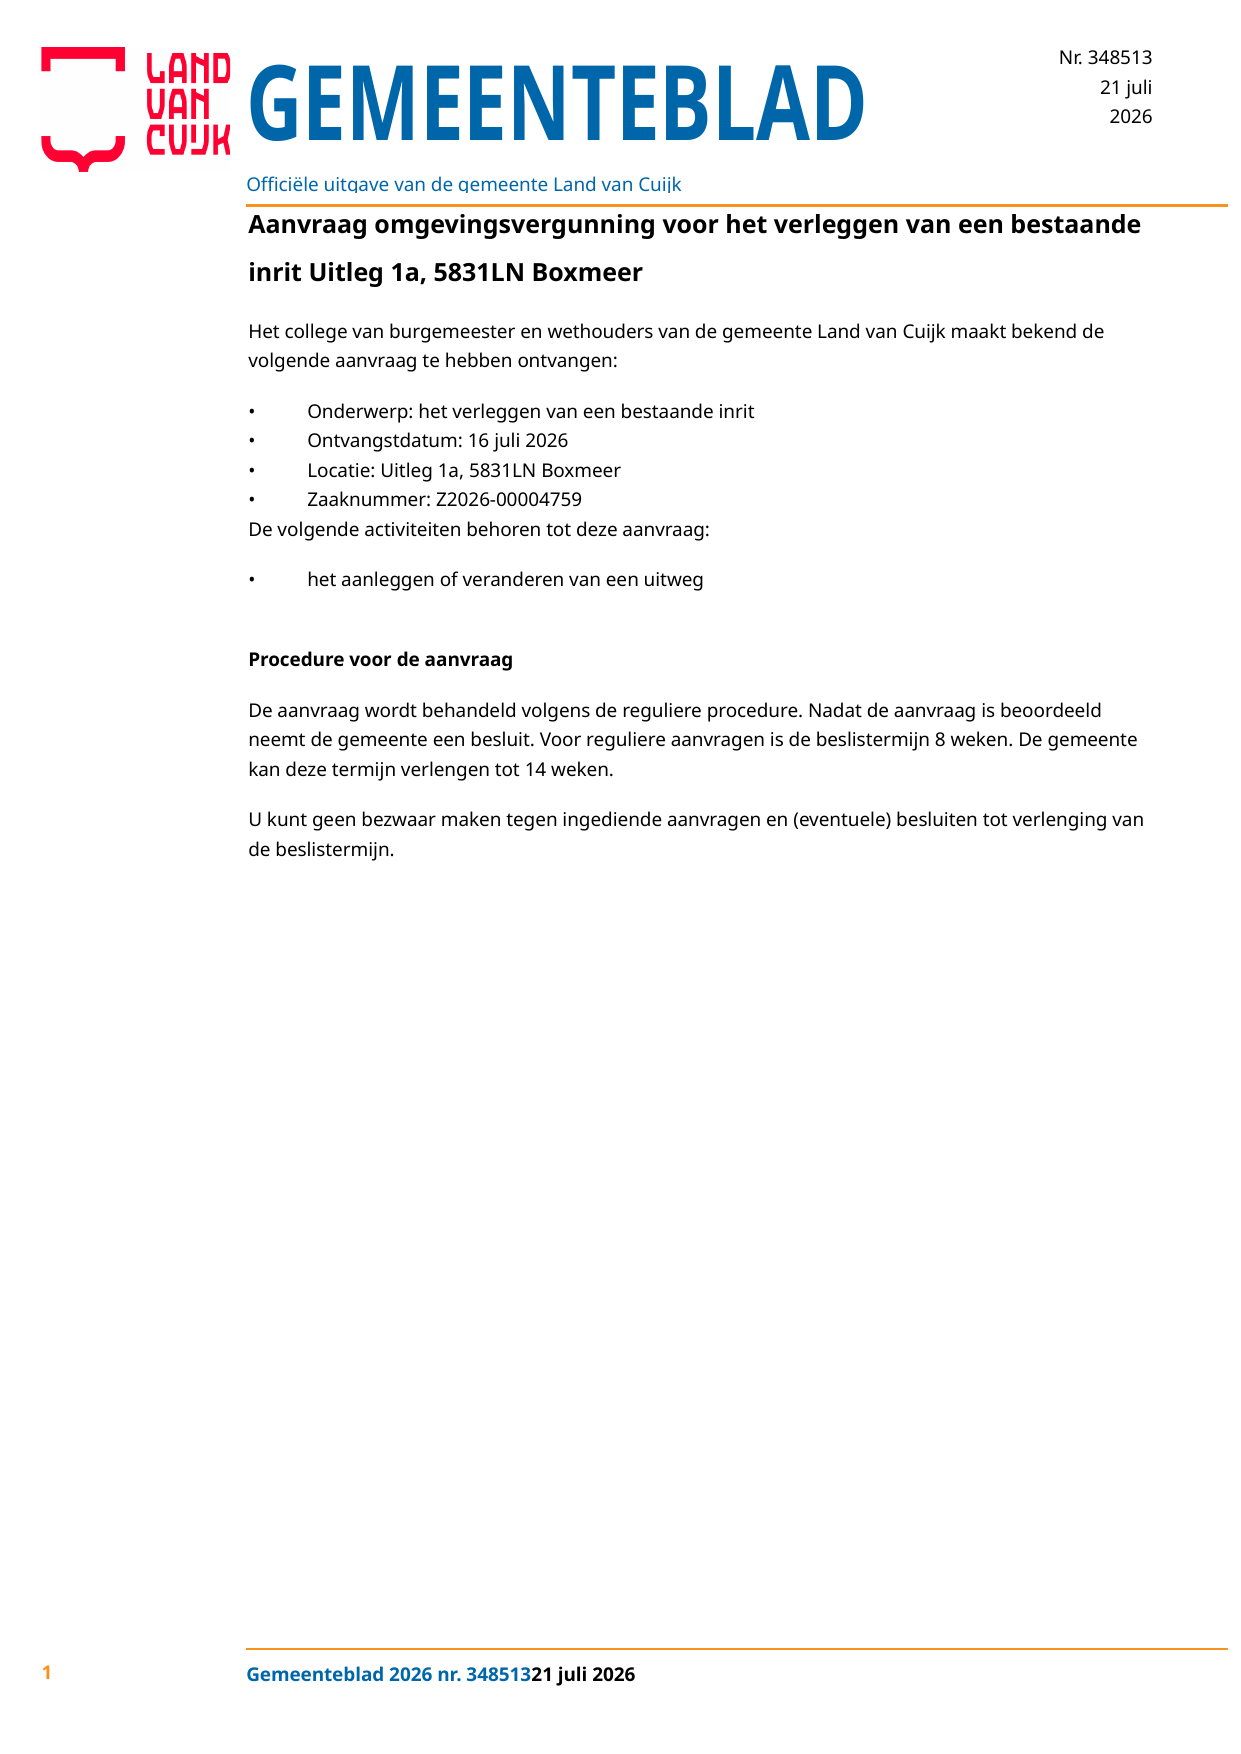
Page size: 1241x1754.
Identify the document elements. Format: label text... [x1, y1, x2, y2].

list Locatie: Uitleg 1a, 5831LN Boxmeer [248, 457, 1152, 483]
text De aanvraag wordt behandeld volgens de reguliere procedure. Nadat de aanvraag is beoordeeld neemt de gemeente een besluit. Voor reguliere aanvragen is de beslistermijn 8 weken. De gemeente kan deze termijn verlengen tot 14 weken. [248, 697, 1152, 782]
list Zaaknummer: Z2026-00004759 [248, 487, 1152, 512]
text Het college van burgemeester en wethouders van de gemeente Land van Cuijk maakt bekend de volgende aanvraag te hebben ontvangen: [248, 318, 1152, 373]
picture [41, 47, 231, 172]
text Procedure voor de aanvraag [248, 647, 1152, 672]
list Onderwerp: het verleggen van een bestaande inrit [248, 398, 1152, 424]
text Aanvraag omgevingsvergunning voor het verleggen van een bestaande inrit Uitleg 1a, 5831LN Boxmeer [248, 207, 1152, 288]
list het aanleggen of veranderen van een uitweg [248, 567, 1152, 592]
list Ontvangstdatum: 16 juli 2026 [248, 427, 1152, 453]
text De volgende activiteiten behoren tot deze aanvraag: [248, 516, 1152, 542]
text U kunt geen bezwaar maken tegen ingediende aanvragen en (eventuele) besluiten tot verlenging van de beslistermijn. [248, 807, 1152, 862]
